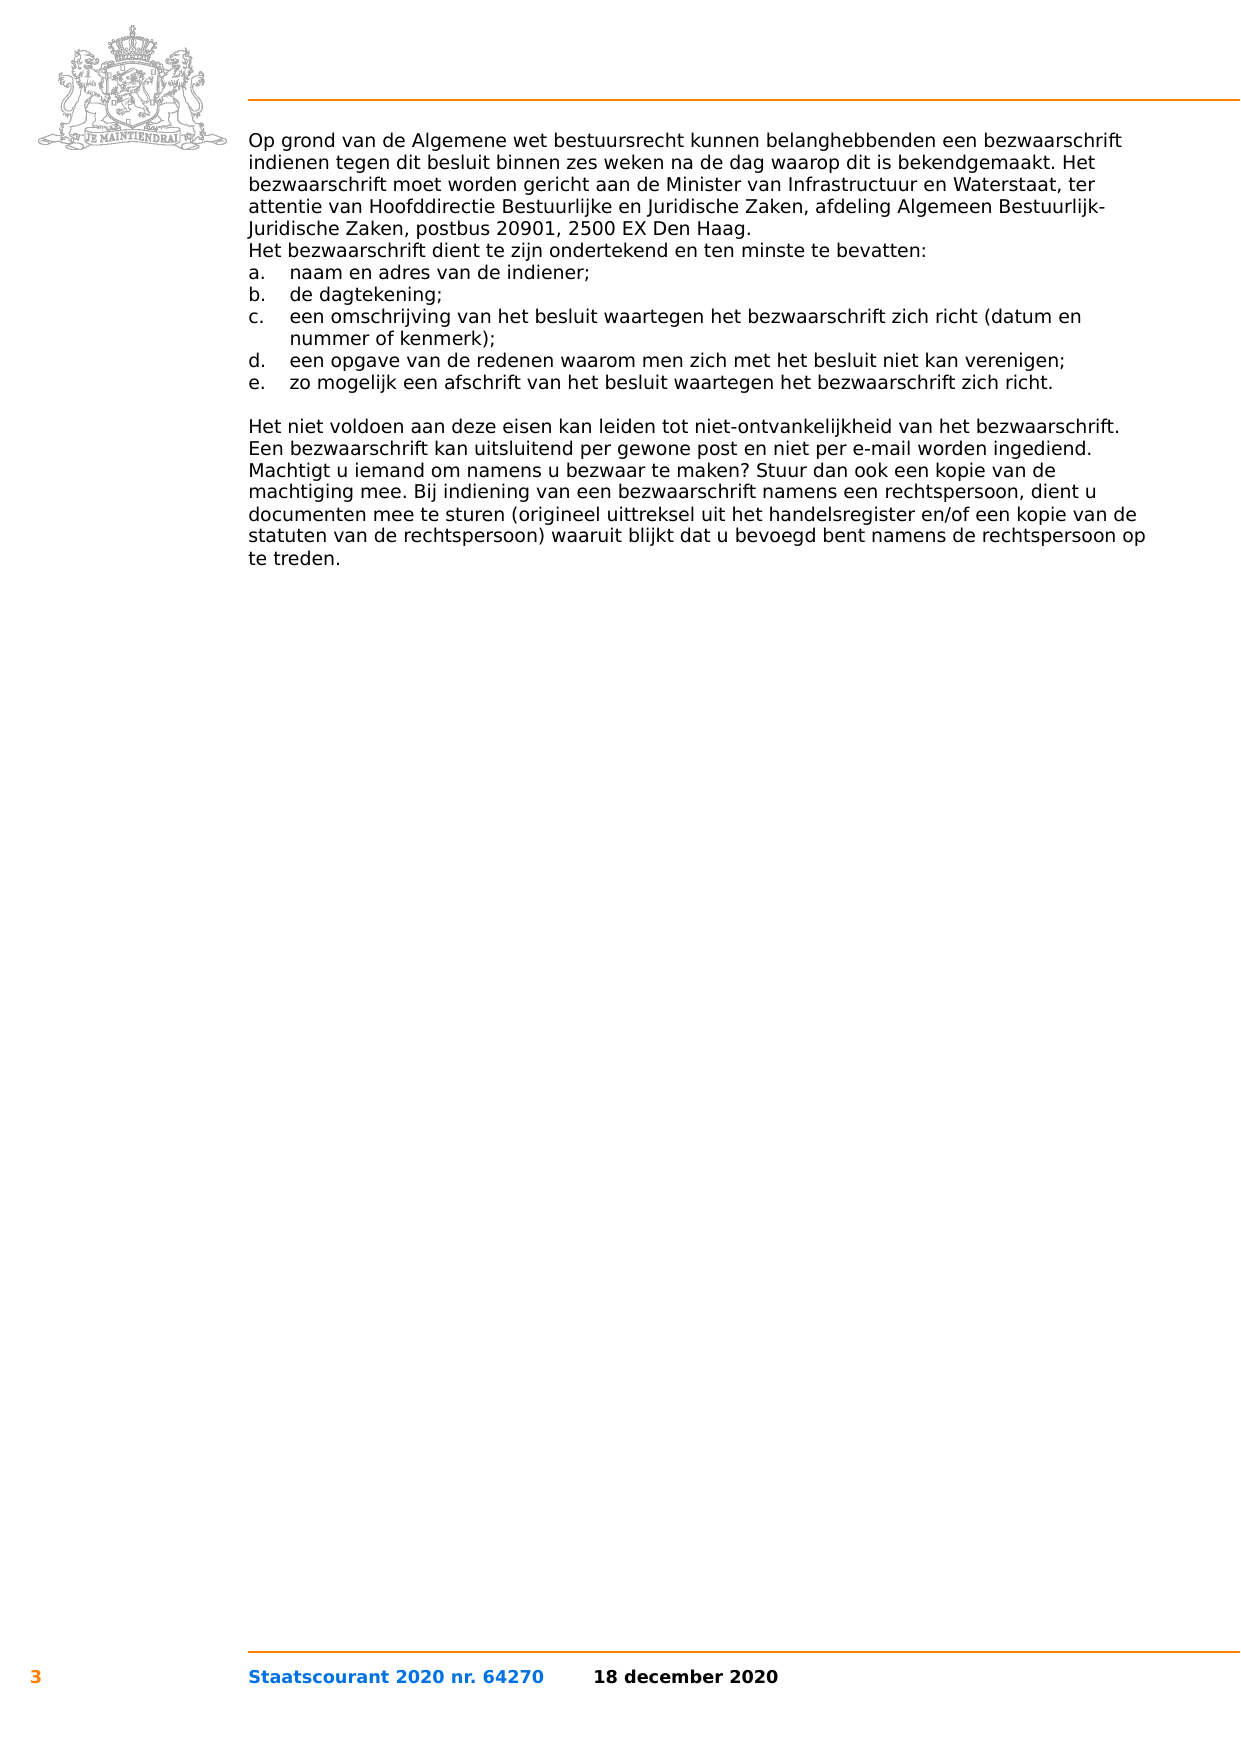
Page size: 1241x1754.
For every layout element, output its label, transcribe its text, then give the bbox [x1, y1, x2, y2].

text e. zo mogelijk een afschrift van het besluit waartegen het bezwaarschrift zich richt. [248, 372, 1163, 394]
text Machtigt u iemand om namens u bezwaar te maken? Stuur dan ook een kopie van de machtiging mee. Bij indiening van een bezwaarschrift namens een rechtspersoon, dient u documenten mee te sturen (origineel uittreksel uit het handelsregister en/of een kopie van de statuten van de rechtspersoon) waaruit blijkt dat u bevoegd bent namens de rechtspersoon op te treden. [248, 459, 1163, 569]
text c. een omschrijving van het besluit waartegen het bezwaarschrift zich richt (datum en nummer of kenmerk); [248, 306, 1163, 350]
text Een bezwaarschrift kan uitsluitend per gewone post en niet per e-mail worden ingediend. [248, 437, 1163, 459]
text Op grond van de Algemene wet bestuursrecht kunnen belanghebbenden een bezwaarschrift indienen tegen dit besluit binnen zes weken na de dag waarop dit is bekendgemaakt. Het bezwaarschrift moet worden gericht aan de Minister van Infrastructuur en Waterstaat, ter attentie van Hoofddirectie Bestuurlijke en Juridische Zaken, afdeling Algemeen Bestuurlijk-Juridische Zaken, postbus 20901, 2500 EX Den Haag. [248, 130, 1163, 240]
picture [38, 25, 227, 150]
text Het bezwaarschrift dient te zijn ondertekend en ten minste te bevatten: [248, 240, 1163, 262]
text b. de dagtekening; [248, 284, 1163, 306]
text Het niet voldoen aan deze eisen kan leiden tot niet-ontvankelijkheid van het bezwaarschrift. [248, 416, 1163, 437]
text d. een opgave van de redenen waarom men zich met het besluit niet kan verenigen; [248, 350, 1163, 372]
text a. naam en adres van de indiener; [248, 262, 1163, 284]
